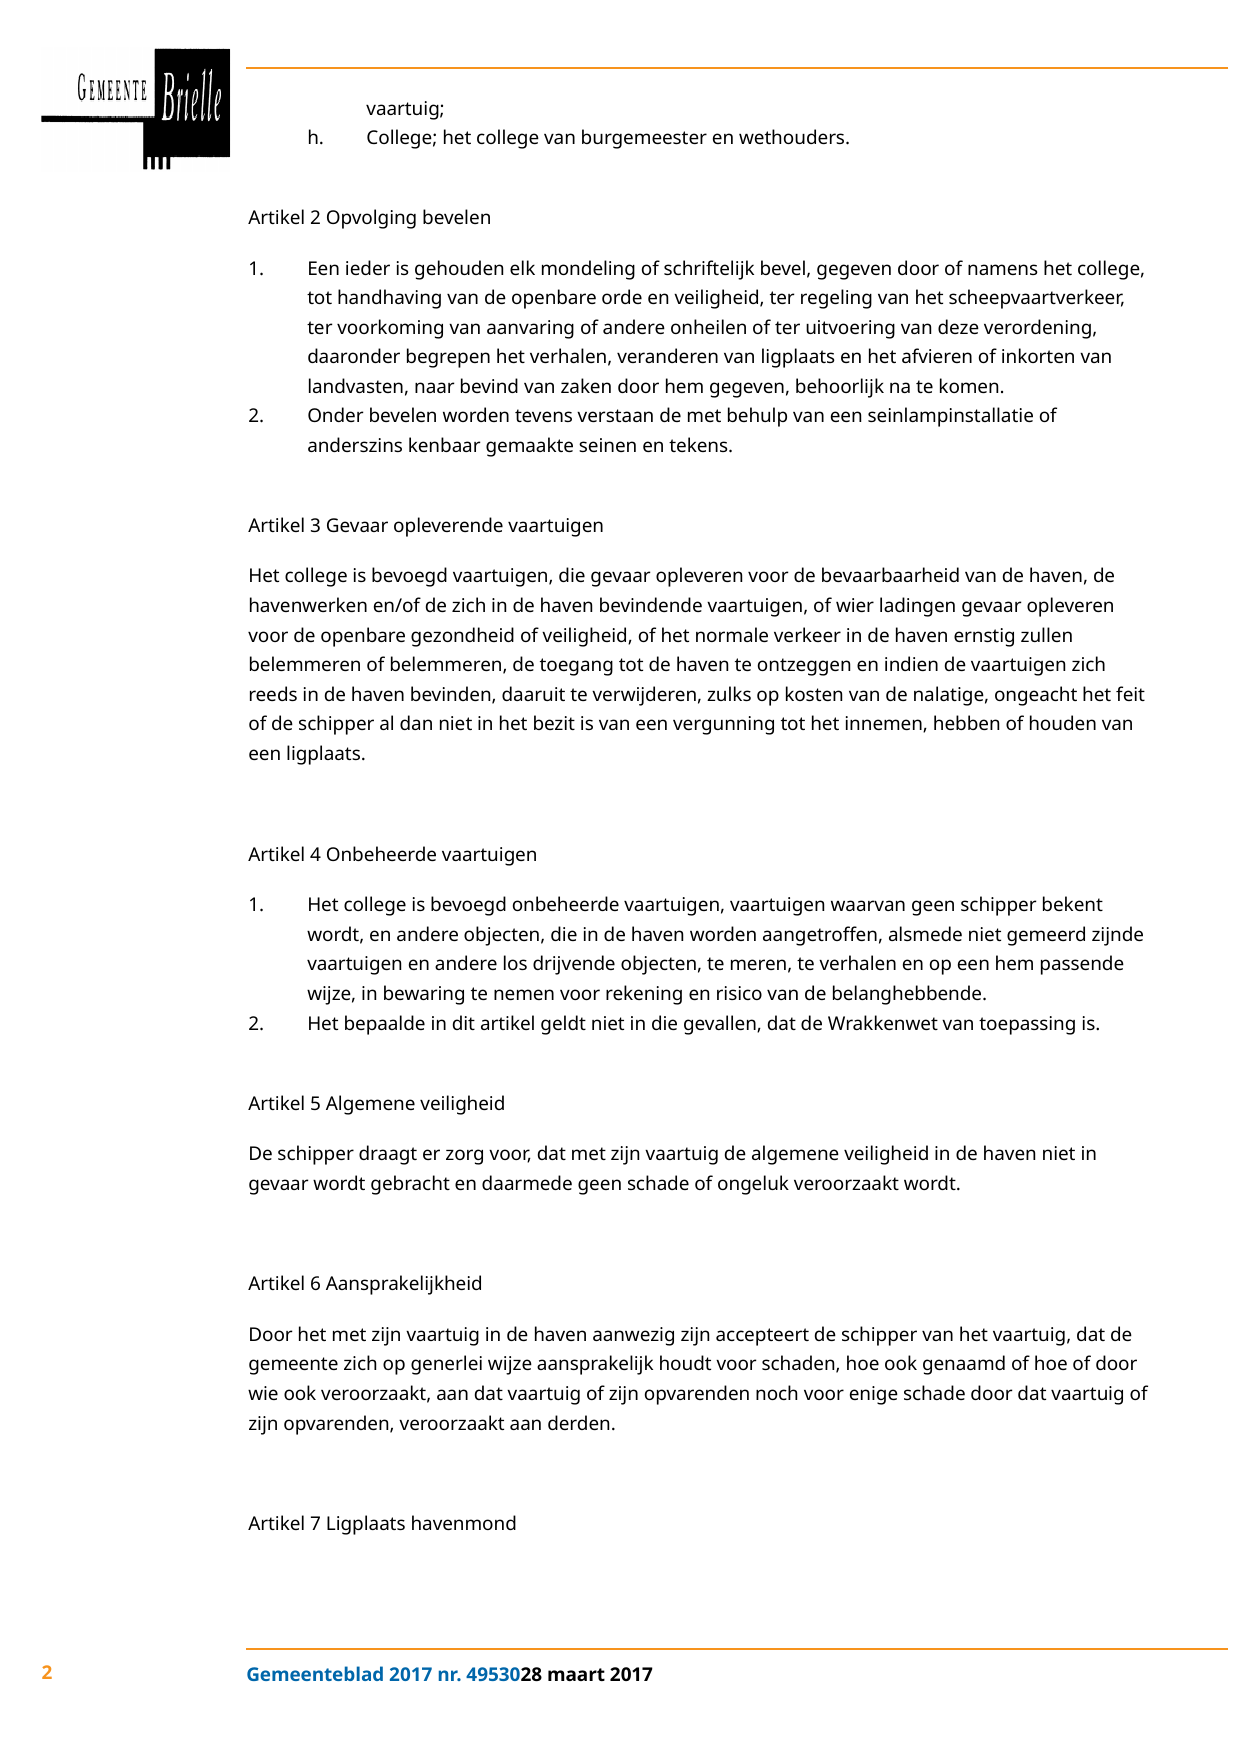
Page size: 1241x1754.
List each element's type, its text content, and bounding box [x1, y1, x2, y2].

text Door het met zijn vaartuig in de haven aanwezig zijn accepteert de schipper van het vaartuig, dat de gemeente zich op generlei wijze aansprakelijk houdt voor schaden, hoe ook genaamd of hoe of door wie ook veroorzaakt, aan dat vaartuig of zijn opvarenden noch voor enige schade door dat vaartuig of zijn opvarenden, veroorzaakt aan derden. [248, 1321, 1152, 1436]
list Een ieder is gehouden elk mondeling of schriftelijk bevel, gegeven door of namens het college, tot handhaving van de openbare orde en veiligheid, ter regeling van het scheepvaartverkeer, ter voorkoming van aanvaring of andere onheilen of ter uitvoering van deze verordening, daaronder begrepen het verhalen, veranderen van ligplaats en het afvieren of inkorten van landvasten, naar bevind van zaken door hem gegeven, behoorlijk na te komen. [248, 255, 1152, 399]
text Artikel 3 Gevaar opleverende vaartuigen [248, 512, 1152, 538]
text Artikel 6 Aansprakelijkheid [248, 1271, 1152, 1296]
text De schipper draagt er zorg voor, dat met zijn vaartuig de algemene veiligheid in de haven niet in gevaar wordt gebracht en daarmede geen schade of ongeluk veroorzaakt wordt. [248, 1140, 1152, 1196]
list College; het college van burgemeester en wethouders. [307, 124, 1152, 150]
text Artikel 2 Opvolging bevelen [248, 204, 1152, 230]
text Artikel 5 Algemene veiligheid [248, 1090, 1152, 1116]
text Artikel 4 Onbeheerde vaartuigen [248, 841, 1152, 867]
text Het college is bevoegd vaartuigen, die gevaar opleveren voor de bevaarbaarheid van de haven, de havenwerken en/of de zich in de haven bevindende vaartuigen, of wier ladingen gevaar opleveren voor de openbare gezondheid of veiligheid, of het normale verkeer in de haven ernstig zullen belemmeren of belemmeren, de toegang tot de haven te ontzeggen en indien de vaartuigen zich reeds in de haven bevinden, daaruit te verwijderen, zulks op kosten van de nalatige, ongeacht het feit of de schipper al dan niet in het bezit is van een vergunning tot het innemen, hebben of houden van een ligplaats. [248, 563, 1152, 766]
list Het bepaalde in dit artikel geldt niet in die gevallen, dat de Wrakkenwet van toepassing is. [248, 1010, 1152, 1036]
text Artikel 7 Ligplaats havenmond [248, 1511, 1152, 1536]
picture [41, 47, 231, 172]
list vaartuig; [307, 95, 1152, 121]
list Het college is bevoegd onbeheerde vaartuigen, vaartuigen waarvan geen schipper bekent wordt, en andere objecten, die in de haven worden aangetroffen, alsmede niet gemeerd zijnde vaartuigen en andere los drijvende objecten, te meren, te verhalen en op een hem passende wijze, in bewaring te nemen voor rekening en risico van de belanghebbende. [248, 891, 1152, 1006]
list Onder bevelen worden tevens verstaan de met behulp van een seinlampinstallatie of anderszins kenbaar gemaakte seinen en tekens. [248, 403, 1152, 458]
